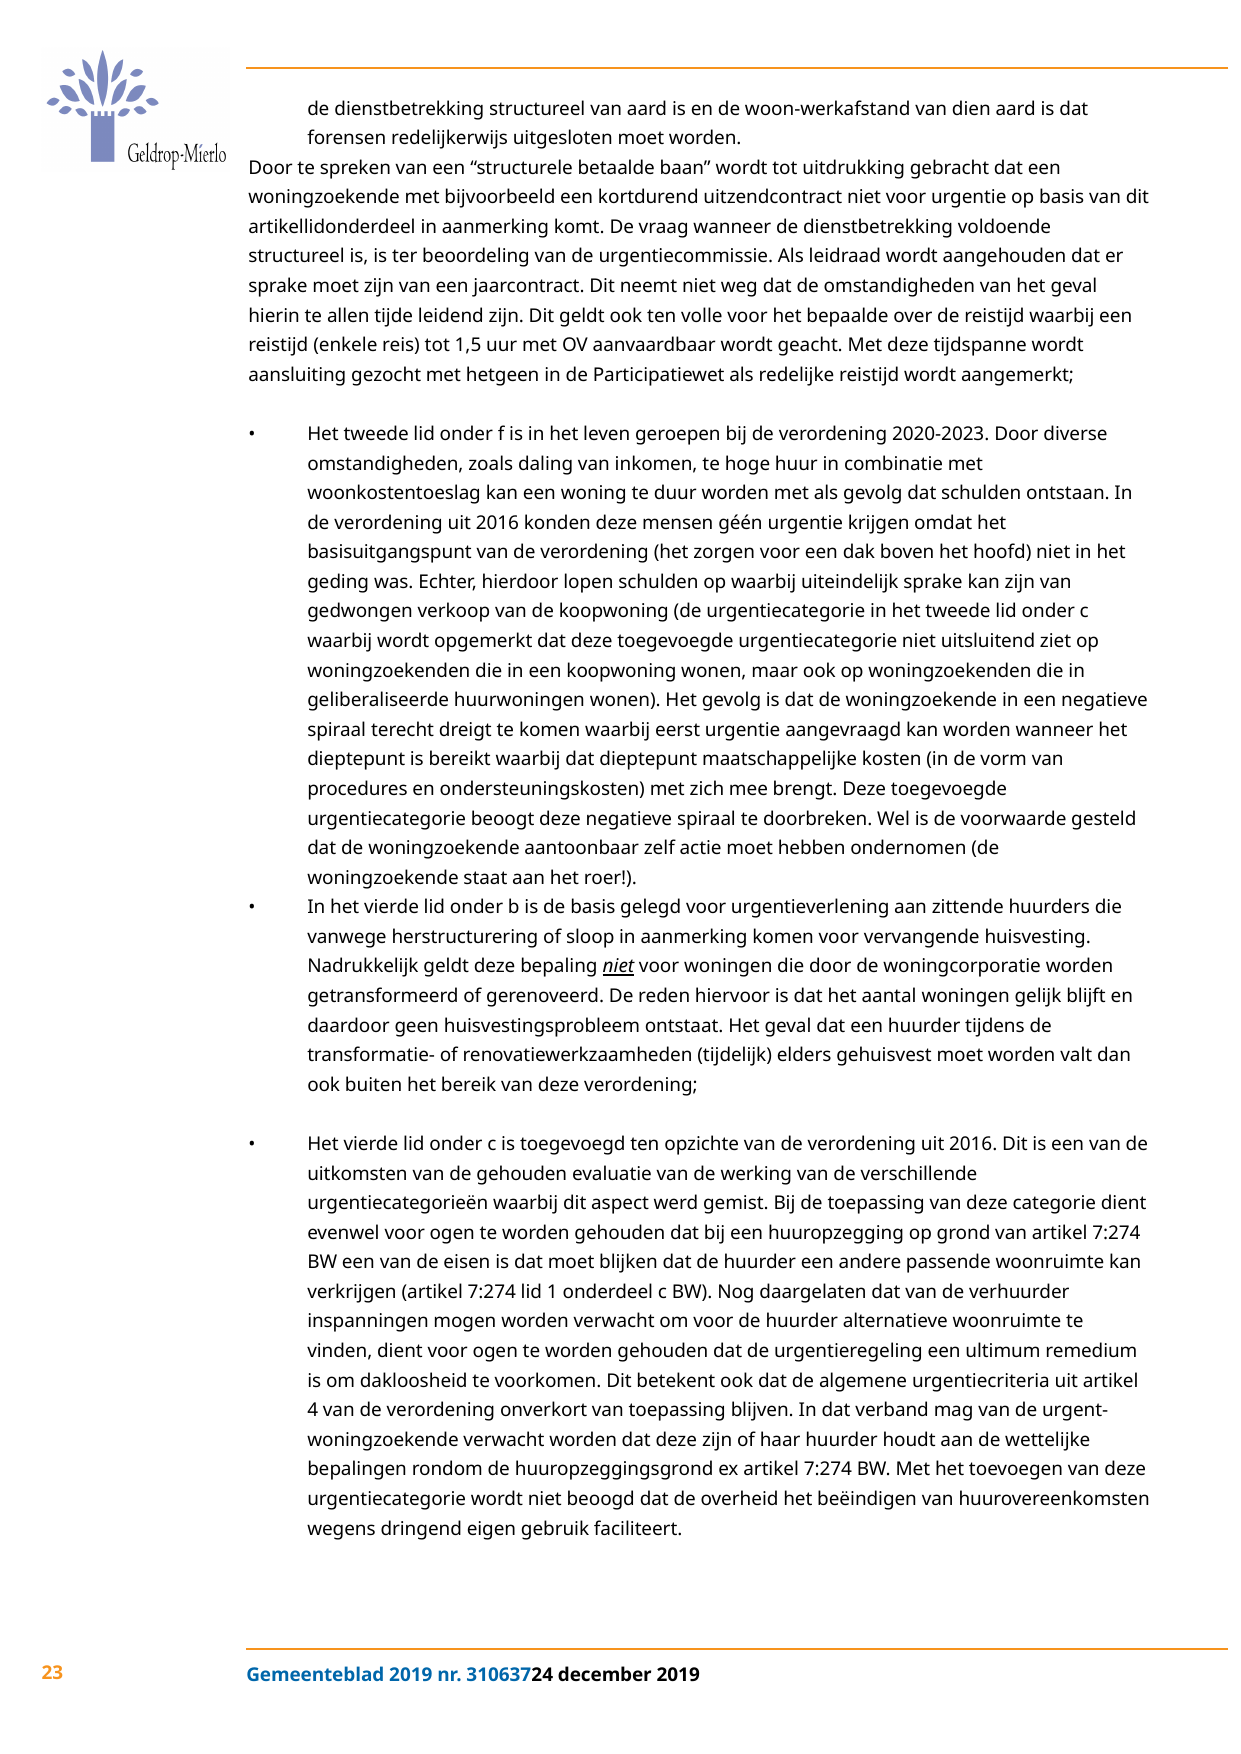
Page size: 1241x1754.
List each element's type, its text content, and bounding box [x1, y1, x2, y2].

list Het tweede lid onder f is in het leven geroepen bij de verordening 2020-2023. Door diverse omstandigheden, zoals daling van inkomen, te hoge huur in combinatie met woonkostentoeslag kan een woning te duur worden met als gevolg dat schulden ontstaan. In de verordening uit 2016 konden deze mensen géén urgentie krijgen omdat het basisuitgangspunt van de verordening (het zorgen voor een dak boven het hoofd) niet in het geding was. Echter, hierdoor lopen schulden op waarbij uiteindelijk sprake kan zijn van gedwongen verkoop van de koopwoning (de urgentiecategorie in het tweede lid onder c waarbij wordt opgemerkt dat deze toegevoegde urgentiecategorie niet uitsluitend ziet op woningzoekenden die in een koopwoning wonen, maar ook op woningzoekenden die in geliberaliseerde huurwoningen wonen). Het gevolg is dat de woningzoekende in een negatieve spiraal terecht dreigt te komen waarbij eerst urgentie aangevraagd kan worden wanneer het dieptepunt is bereikt waarbij dat dieptepunt maatschappelijke kosten (in de vorm van procedures en ondersteuningskosten) met zich mee brengt. Deze toegevoegde urgentiecategorie beoogt deze negatieve spiraal te doorbreken. Wel is de voorwaarde gesteld dat de woningzoekende aantoonbaar zelf actie moet hebben ondernomen (de woningzoekende staat aan het roer!). [248, 420, 1152, 890]
list In het vierde lid onder b is de basis gelegd voor urgentieverlening aan zittende huurders die vanwege herstructurering of sloop in aanmerking komen voor vervangende huisvesting. [248, 893, 1152, 949]
list Het vierde lid onder c is toegevoegd ten opzichte van de verordening uit 2016. Dit is een van de uitkomsten van de gehouden evaluatie van de werking van de verschillende urgentiecategorieën waarbij dit aspect werd gemist. Bij de toepassing van deze categorie dient evenwel voor ogen te worden gehouden dat bij een huuropzegging op grond van artikel 7:274 BW een van de eisen is dat moet blijken dat de huurder een andere passende woonruimte kan verkrijgen (artikel 7:274 lid 1 onderdeel c BW). Nog daargelaten dat van de verhuurder inspanningen mogen worden verwacht om voor de huurder alternatieve woonruimte te vinden, dient voor ogen te worden gehouden dat de urgentieregeling een ultimum remedium is om dakloosheid te voorkomen. Dit betekent ook dat de algemene urgentiecriteria uit artikel 4 van de verordening onverkort van toepassing blijven. In dat verband mag van de urgent-woningzoekende verwacht worden dat deze zijn of haar huurder houdt aan de wettelijke bepalingen rondom de huuropzeggingsgrond ex artikel 7:274 BW. Met het toevoegen van deze urgentiecategorie wordt niet beoogd dat de overheid het beëindigen van huurovereenkomsten wegens dringend eigen gebruik faciliteert. [248, 1130, 1152, 1541]
list de dienstbetrekking structureel van aard is en de woon-werkafstand van dien aard is dat forensen redelijkerwijs uitgesloten moet worden. [248, 95, 1152, 150]
text Door te spreken van een “structurele betaalde baan” wordt tot uitdrukking gebracht dat een woningzoekende met bijvoorbeeld een kortdurend uitzendcontract niet voor urgentie op basis van dit artikellidonderdeel in aanmerking komt. De vraag wanneer de dienstbetrekking voldoende structureel is, is ter beoordeling van de urgentiecommissie. Als leidraad wordt aangehouden dat er sprake moet zijn van een jaarcontract. Dit neemt niet weg dat de omstandigheden van het geval hierin te allen tijde leidend zijn. Dit geldt ook ten volle voor het bepaalde over de reistijd waarbij een reistijd (enkele reis) tot 1,5 uur met OV aanvaardbaar wordt geacht. Met deze tijdspanne wordt aansluiting gezocht met hetgeen in de Participatiewet als redelijke reistijd wordt aangemerkt; [248, 154, 1152, 387]
picture [41, 47, 231, 172]
list Nadrukkelijk geldt deze bepaling niet voor woningen die door de woningcorporatie worden getransformeerd of gerenoveerd. De reden hiervoor is dat het aantal woningen gelijk blijft en daardoor geen huisvestingsprobleem ontstaat. Het geval dat een huurder tijdens de transformatie- of renovatiewerkzaamheden (tijdelijk) elders gehuisvest moet worden valt dan ook buiten het bereik van deze verordening; [248, 953, 1152, 1097]
